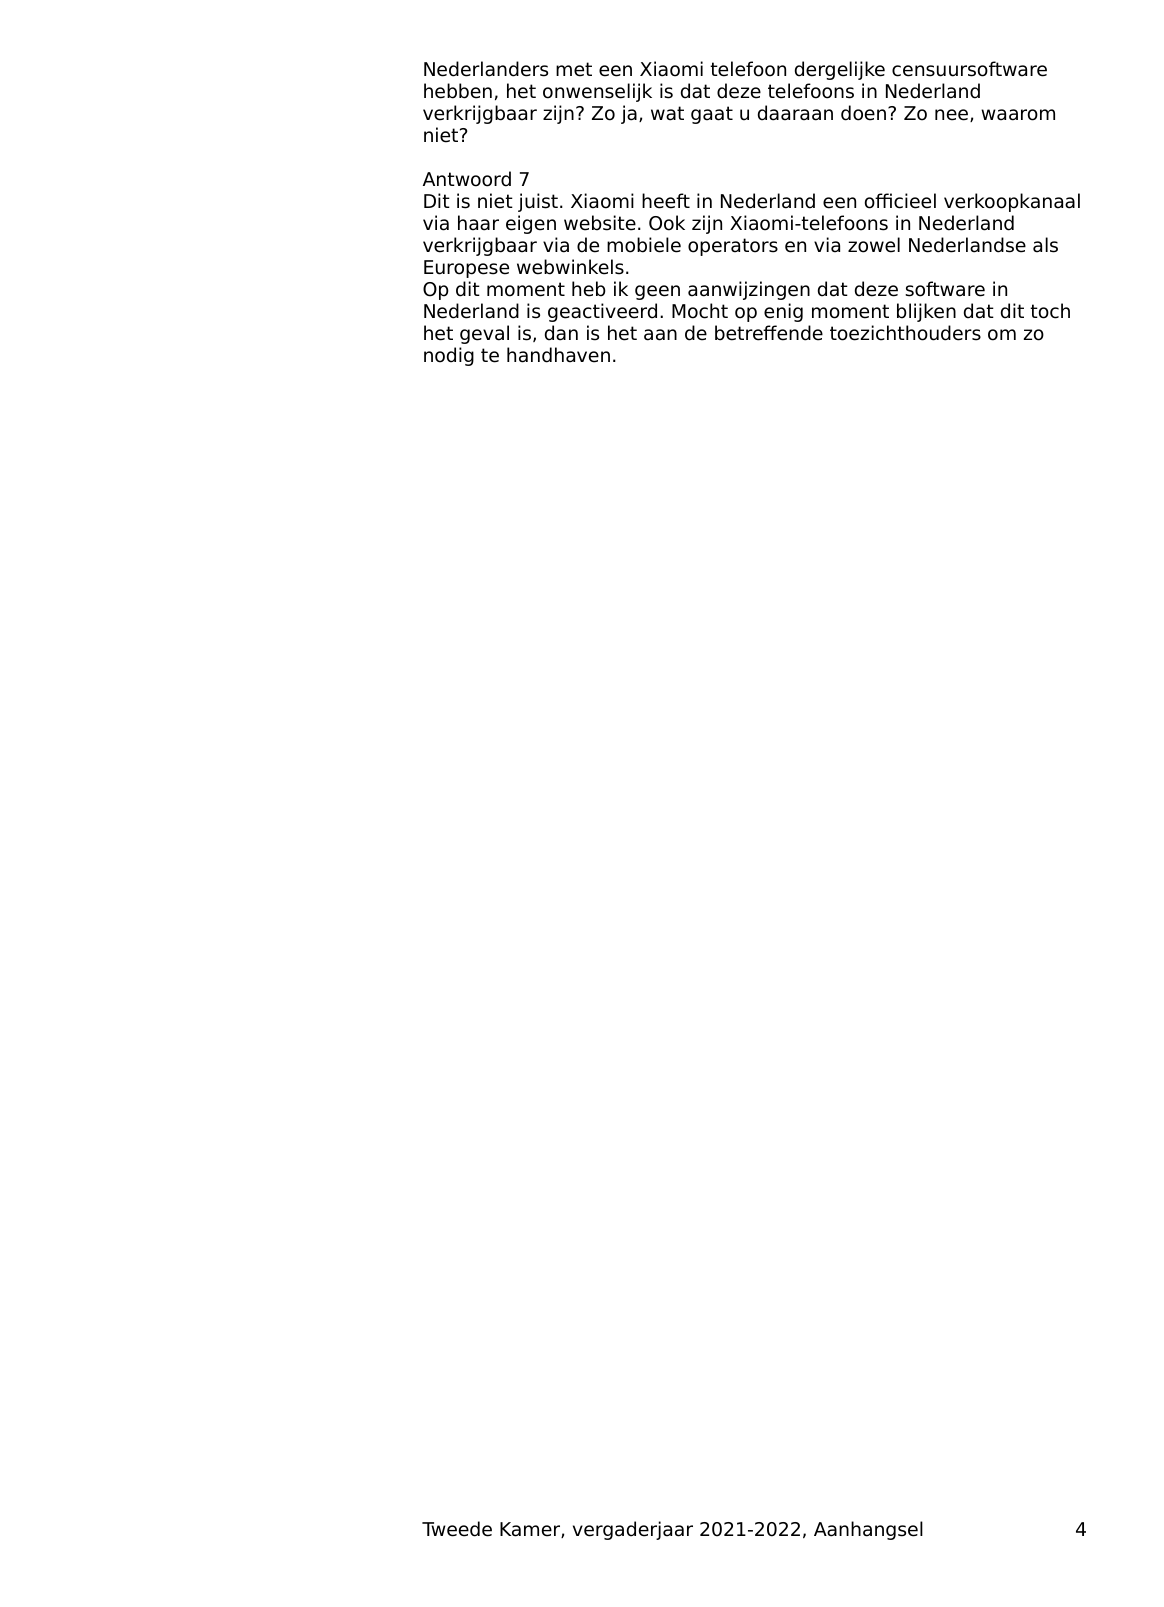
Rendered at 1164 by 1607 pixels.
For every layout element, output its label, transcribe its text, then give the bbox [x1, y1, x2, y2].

text Op dit moment heb ik geen aanwijzingen dat deze software in Nederland is geactiveerd. Mocht op enig moment blijken dat dit toch het geval is, dan is het aan de betreffende toezichthouders om zo nodig te handhaven. [422, 279, 1087, 367]
text Dit is niet juist. Xiaomi heeft in Nederland een officieel verkoopkanaal via haar eigen website. Ook zijn Xiaomi-telefoons in Nederland verkrijgbaar via de mobiele operators en via zowel Nederlandse als Europese webwinkels. [422, 191, 1087, 279]
text Antwoord 7 [422, 169, 1087, 191]
text Nederlanders met een Xiaomi telefoon dergelijke censuursoftware hebben, het onwenselijk is dat deze telefoons in Nederland verkrijgbaar zijn? Zo ja, wat gaat u daaraan doen? Zo nee, waarom niet? [422, 59, 1087, 147]
